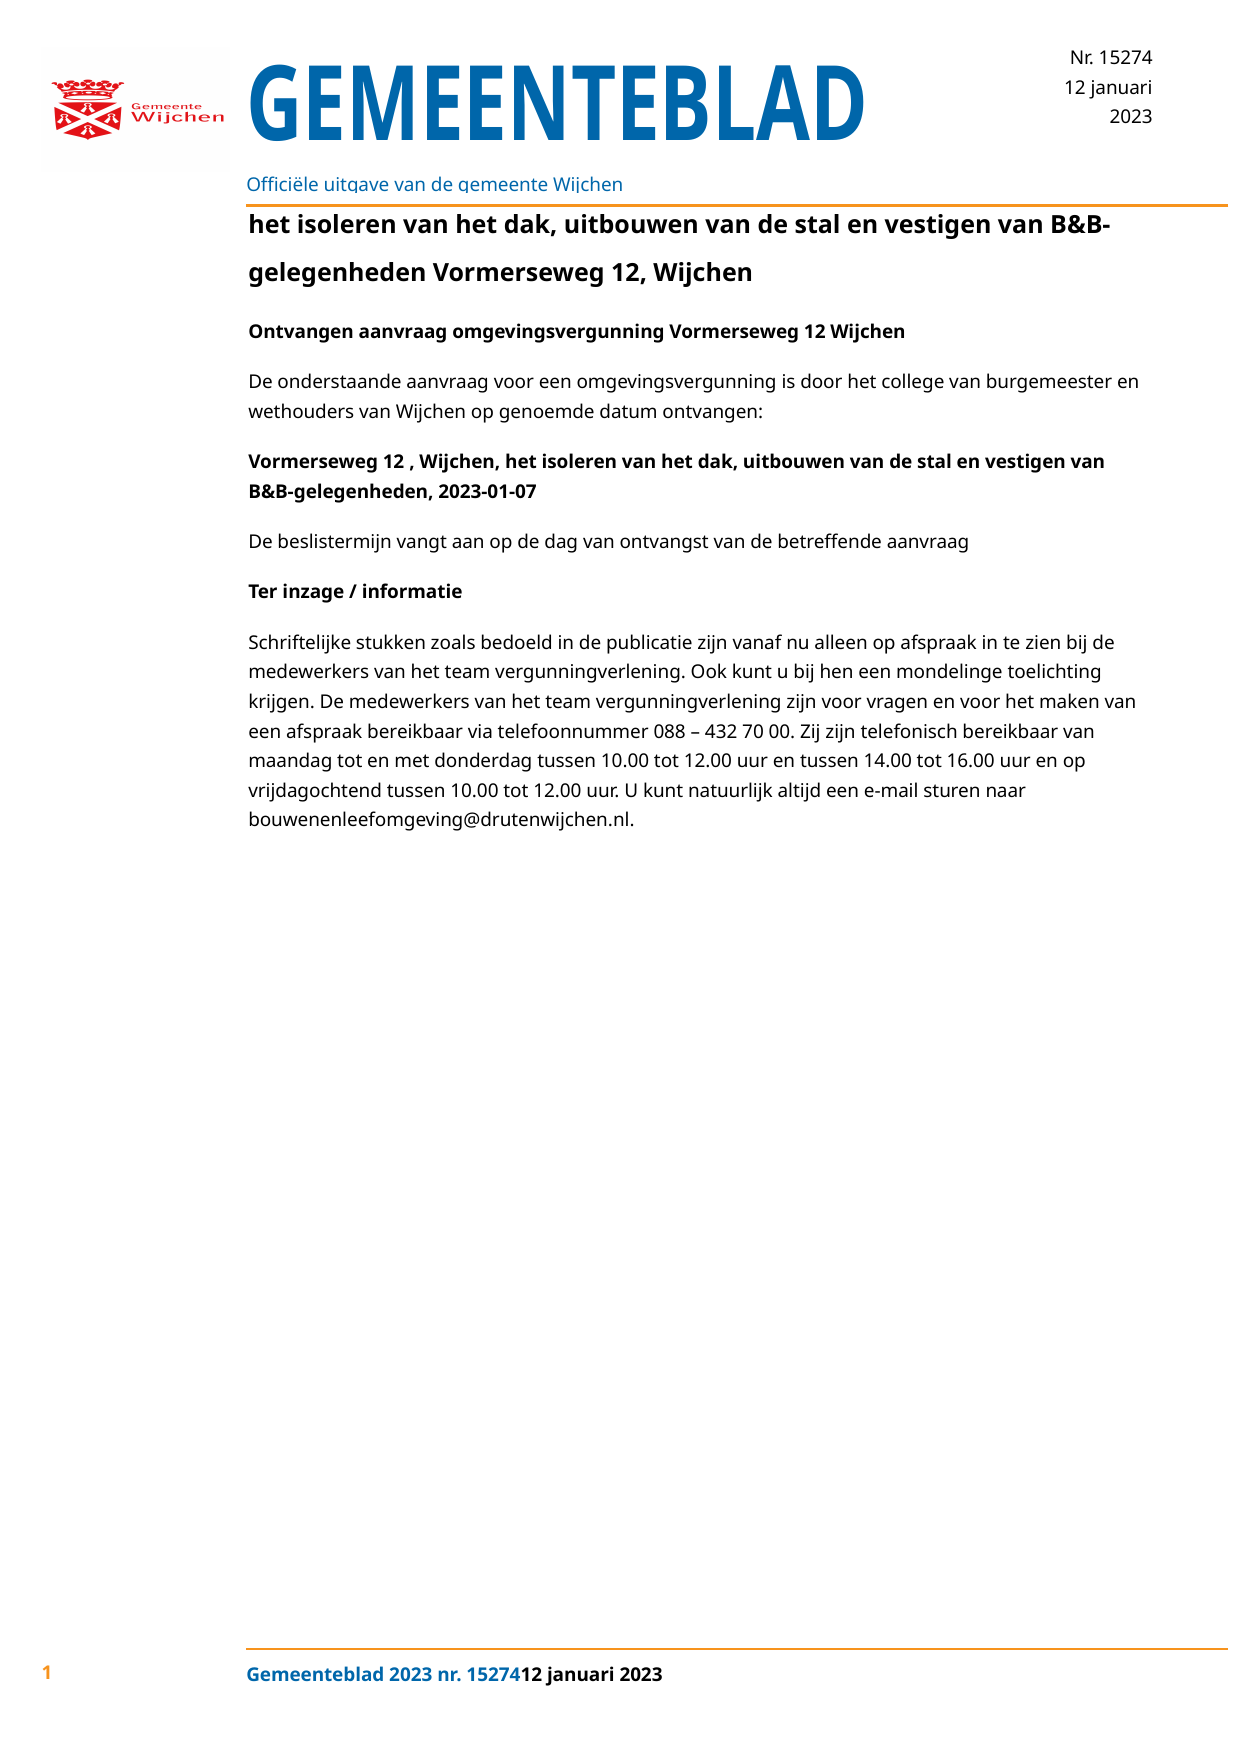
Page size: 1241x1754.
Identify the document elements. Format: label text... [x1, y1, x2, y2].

text De beslistermijn vangt aan op de dag van ontvangst van de betreffende aanvraag [248, 528, 1152, 554]
text Ontvangen aanvraag omgevingsvergunning Vormerseweg 12 Wijchen [248, 318, 1152, 344]
text Ter inzage / informatie [248, 579, 1152, 604]
text De onderstaande aanvraag voor een omgevingsvergunning is door het college van burgemeester en wethouders van Wijchen op genoemde datum ontvangen: [248, 368, 1152, 424]
text het isoleren van het dak, uitbouwen van de stal en vestigen van B&B-gelegenheden Vormerseweg 12, Wijchen [248, 207, 1152, 288]
text Schriftelijke stukken zoals bedoeld in de publicatie zijn vanaf nu alleen op afspraak in te zien bij de medewerkers van het team vergunningverlening. Ook kunt u bij hen een mondelinge toelichting krijgen. De medewerkers van het team vergunningverlening zijn voor vragen en voor het maken van een afspraak bereikbaar via telefoonnummer 088 – 432 70 00. Zij zijn telefonisch bereikbaar van maandag tot en met donderdag tussen 10.00 tot 12.00 uur en tussen 14.00 tot 16.00 uur en op vrijdagochtend tussen 10.00 tot 12.00 uur. U kunt natuurlijk altijd een e-mail sturen naar bouwenenleefomgeving@drutenwijchen.nl. [248, 629, 1152, 832]
picture [41, 47, 231, 172]
text Vormerseweg 12 , Wijchen, het isoleren van het dak, uitbouwen van de stal en vestigen van B&B-gelegenheden, 2023-01-07 [248, 448, 1152, 504]
